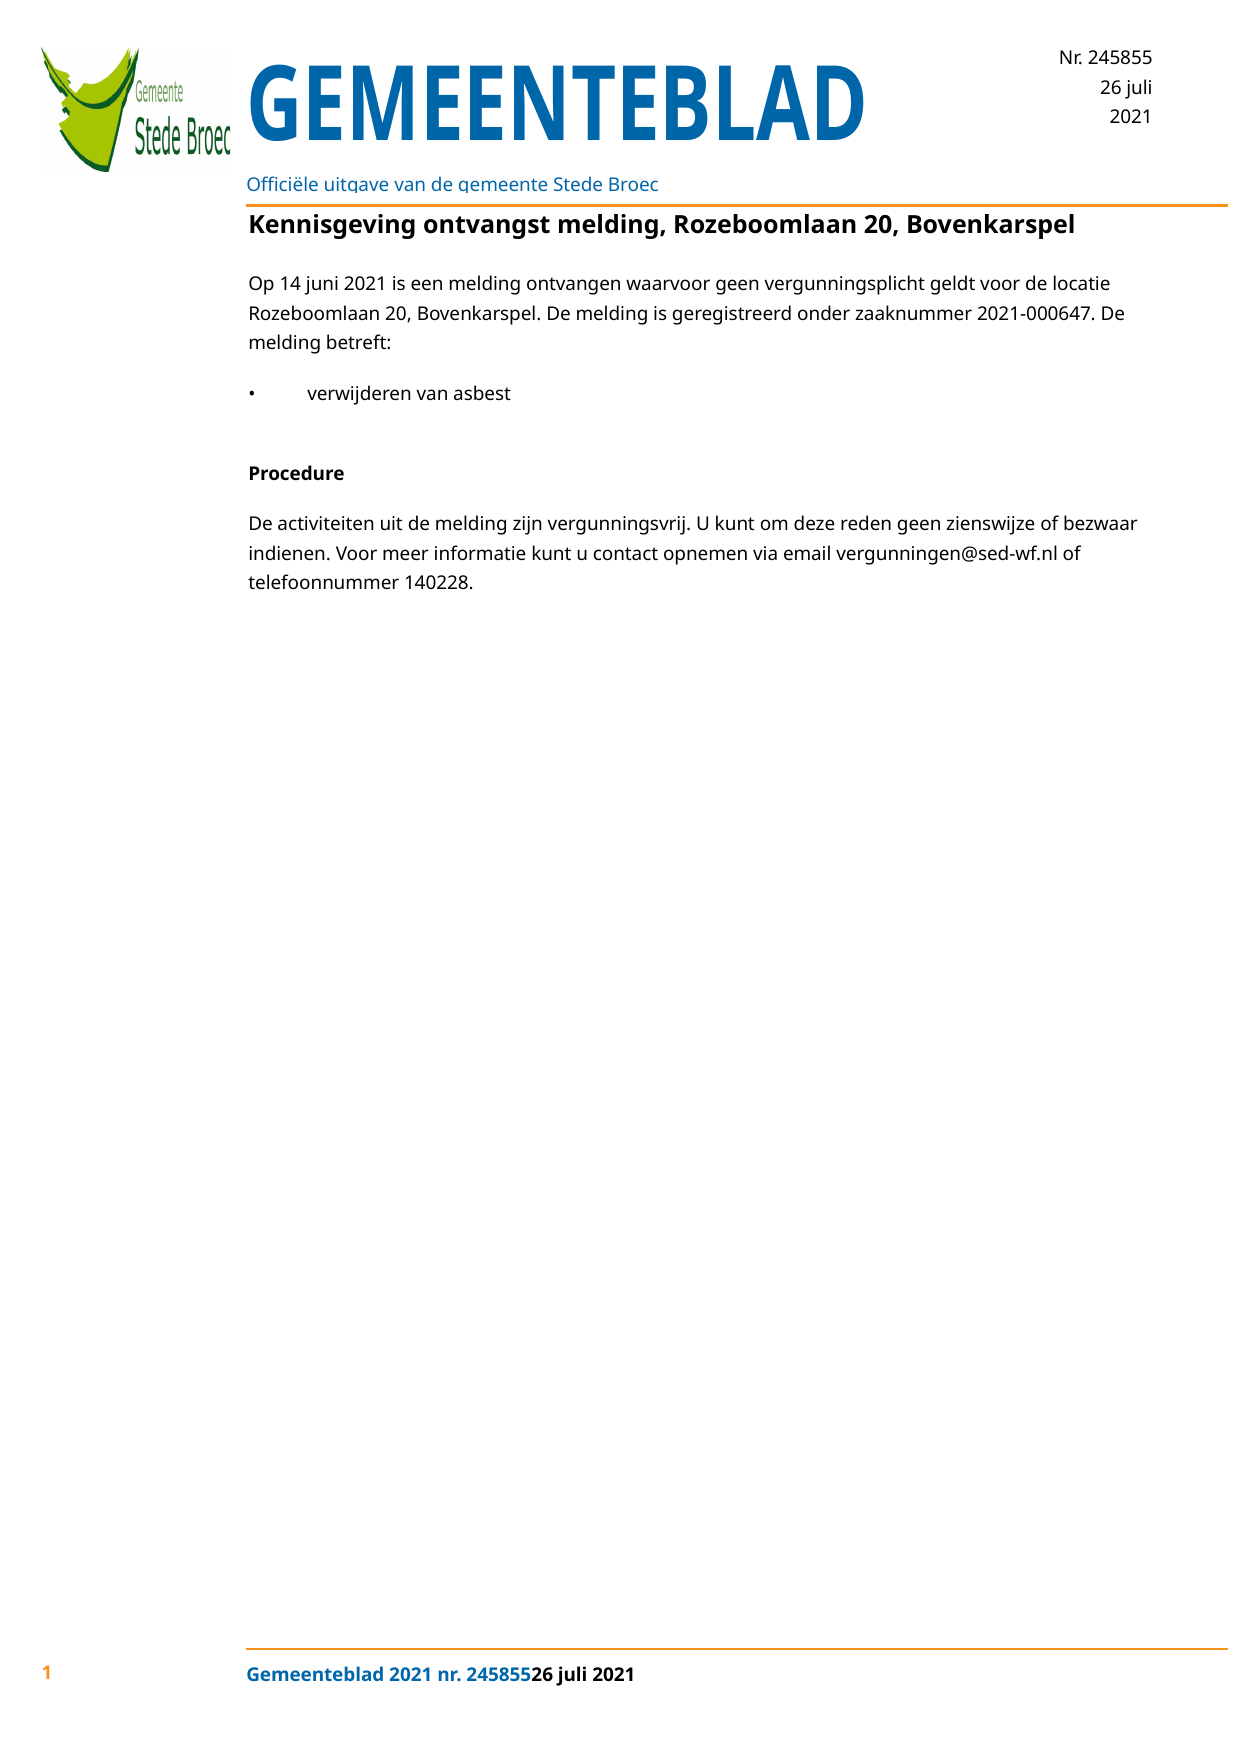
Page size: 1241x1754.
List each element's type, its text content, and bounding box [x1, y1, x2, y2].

text Op 14 juni 2021 is een melding ontvangen waarvoor geen vergunningsplicht geldt voor de locatie Rozeboomlaan 20, Bovenkarspel. De melding is geregistreerd onder zaaknummer 2021-000647. De melding betreft: [248, 270, 1152, 355]
text Kennisgeving ontvangst melding, Rozeboomlaan 20, Bovenkarspel [248, 207, 1152, 241]
text De activiteiten uit de melding zijn vergunningsvrij. U kunt om deze reden geen zienswijze of bezwaar indienen. Voor meer informatie kunt u contact opnemen via email vergunningen@sed-wf.nl of telefoonnummer 140228. [248, 510, 1152, 595]
list verwijderen van asbest [248, 380, 1152, 406]
text Procedure [248, 460, 1152, 486]
picture [41, 47, 231, 172]
